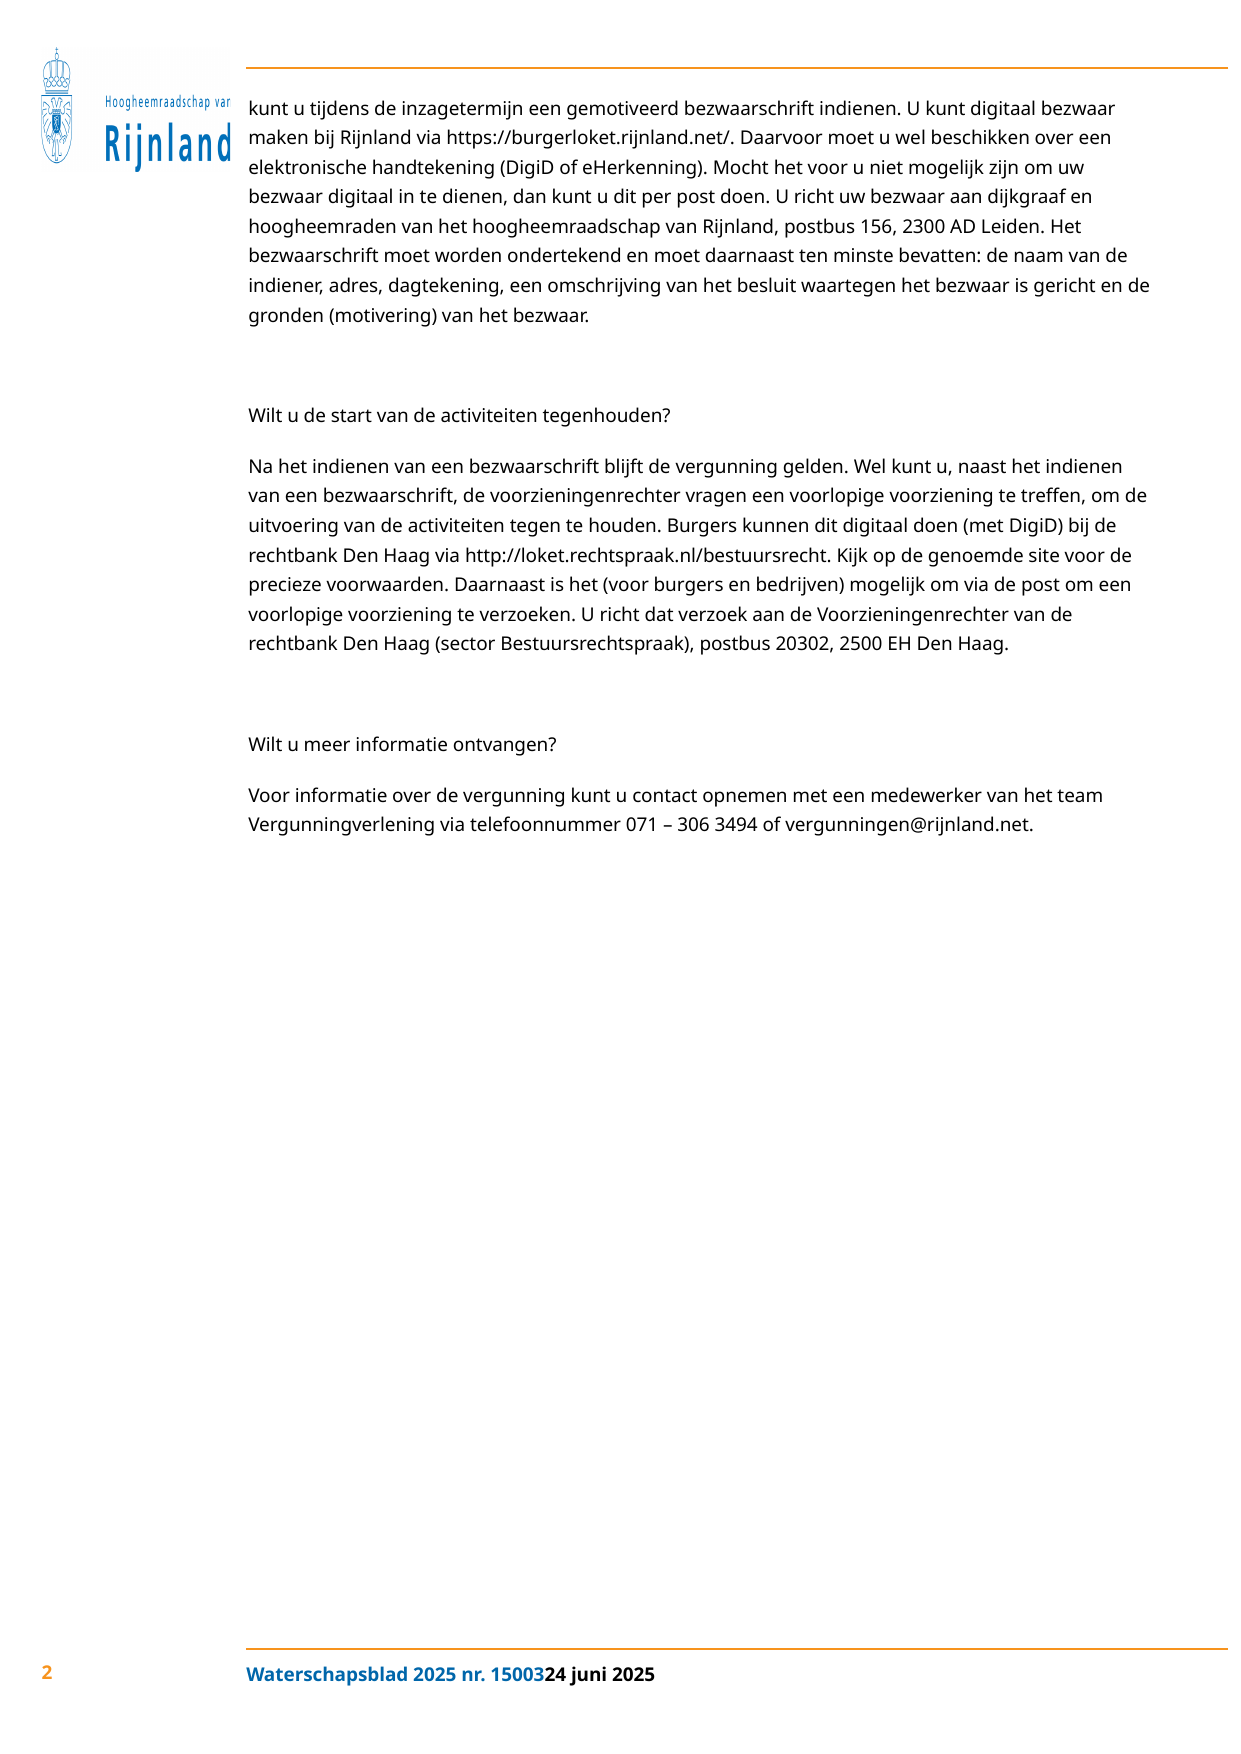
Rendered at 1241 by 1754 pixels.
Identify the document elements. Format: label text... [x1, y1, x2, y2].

text Na het indienen van een bezwaarschrift blijft de vergunning gelden. Wel kunt u, naast het indienen van een bezwaarschrift, de voorzieningenrechter vragen een voorlopige voorziening te treffen, om de uitvoering van de activiteiten tegen te houden. Burgers kunnen dit digitaal doen (met DigiD) bij de rechtbank Den Haag via http://loket.rechtspraak.nl/bestuursrecht. Kijk op de genoemde site voor de precieze voorwaarden. Daarnaast is het (voor burgers en bedrijven) mogelijk om via de post om een voorlopige voorziening te verzoeken. U richt dat verzoek aan de Voorzieningenrechter van de rechtbank Den Haag (sector Bestuursrechtspraak), postbus 20302, 2500 EH Den Haag. [248, 453, 1152, 656]
picture [41, 47, 231, 172]
text Wilt u meer informatie ontvangen? [248, 731, 1152, 757]
text kunt u tijdens de inzagetermijn een gemotiveerd bezwaarschrift indienen. U kunt digitaal bezwaar maken bij Rijnland via https://burgerloket.rijnland.net/. Daarvoor moet u wel beschikken over een elektronische handtekening (DigiD of eHerkenning). Mocht het voor u niet mogelijk zijn om uw bezwaar digitaal in te dienen, dan kunt u dit per post doen. U richt uw bezwaar aan dijkgraaf en hoogheemraden van het hoogheemraadschap van Rijnland, postbus 156, 2300 AD Leiden. Het bezwaarschrift moet worden ondertekend en moet daarnaast ten minste bevatten: de naam van de indiener, adres, dagtekening, een omschrijving van het besluit waartegen het bezwaar is gericht en de gronden (motivering) van het bezwaar. [248, 95, 1152, 328]
text Wilt u de start van de activiteiten tegenhouden? [248, 403, 1152, 428]
text Voor informatie over de vergunning kunt u contact opnemen met een medewerker van het team Vergunningverlening via telefoonnummer 071 – 306 3494 of vergunningen@rijnland.net. [248, 782, 1152, 837]
